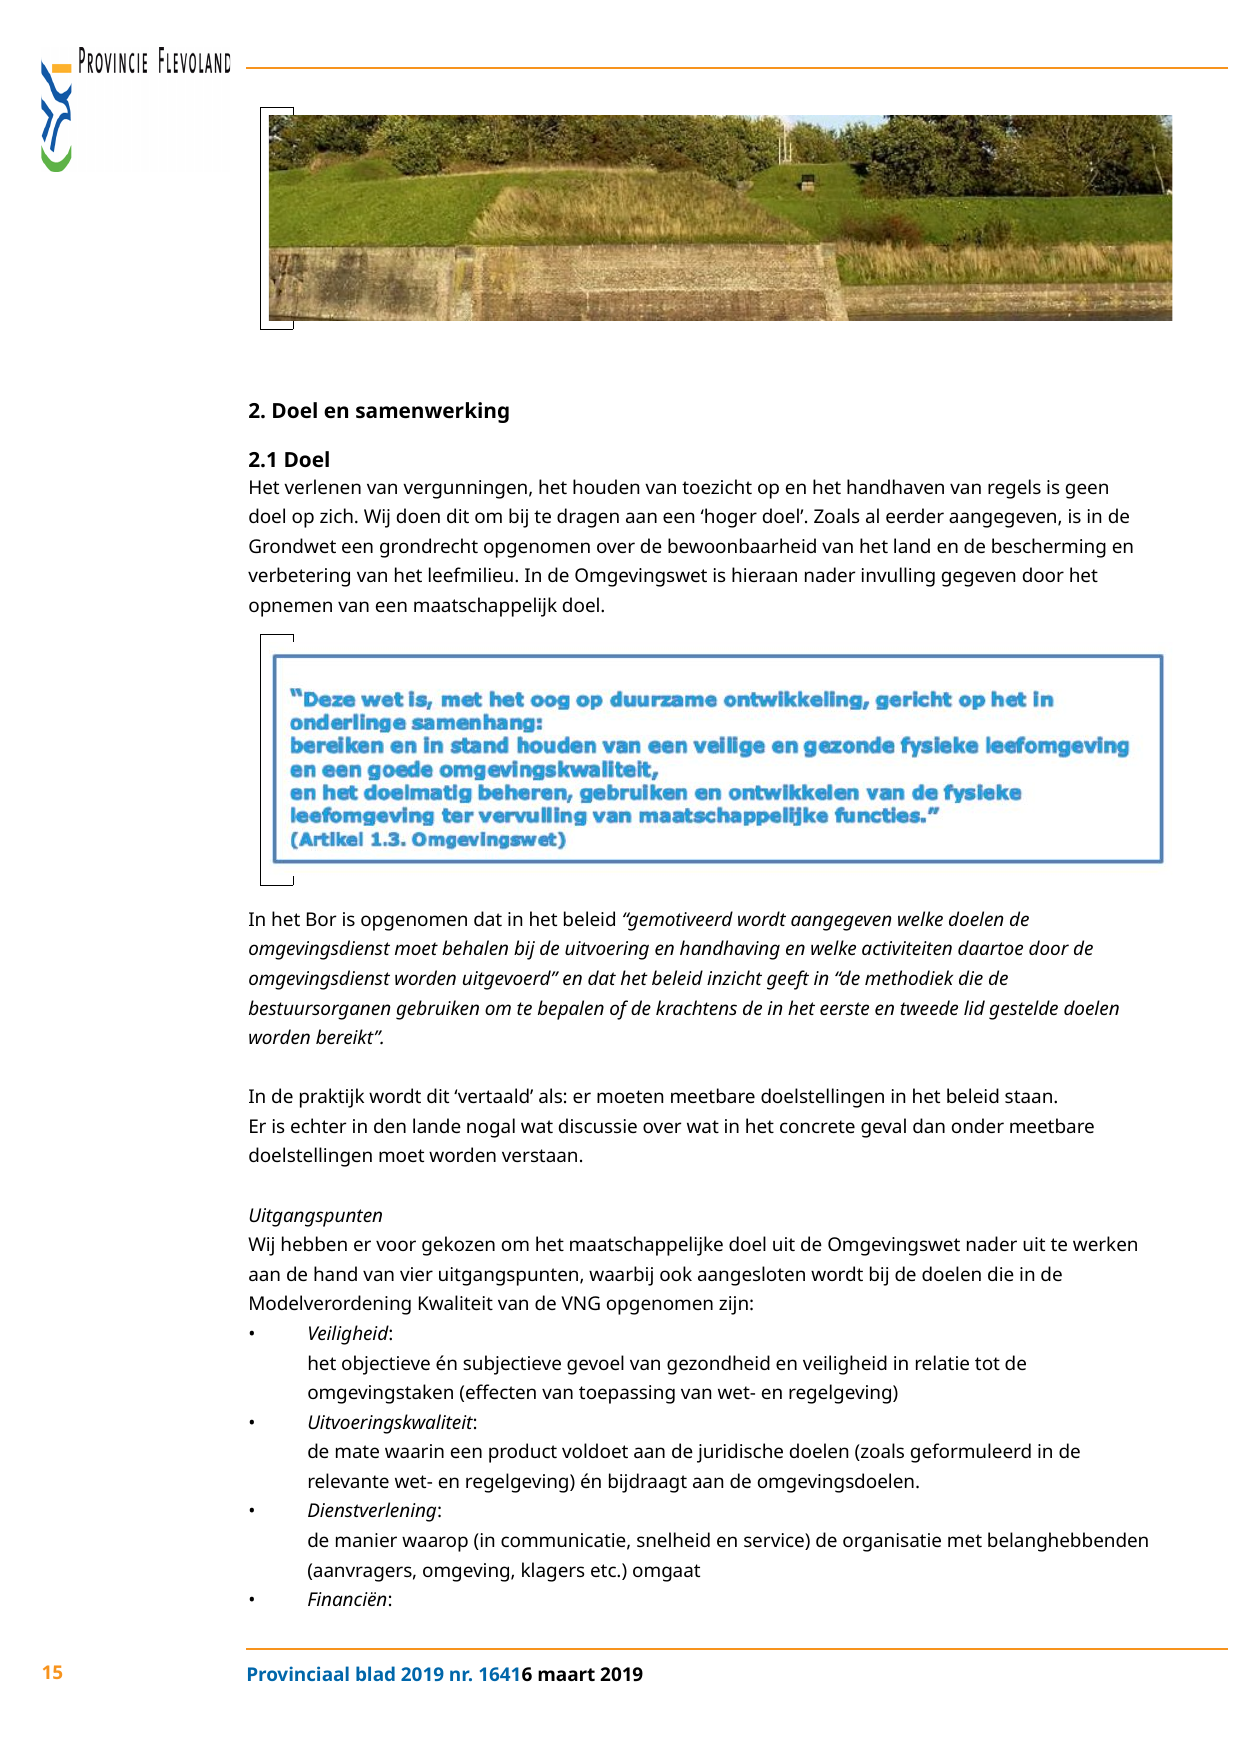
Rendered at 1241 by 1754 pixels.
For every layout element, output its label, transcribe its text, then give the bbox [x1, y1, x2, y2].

list Dienstverlening: [248, 1498, 1152, 1523]
text In de praktijk wordt dit ‘vertaald’ als: er moeten meetbare doelstellingen in het beleid staan. [248, 1083, 1152, 1109]
text Het verlenen van vergunningen, het houden van toezicht op en het handhaven van regels is geen doel op zich. Wij doen dit om bij te dragen aan een ‘hoger doel’. Zoals al eerder aangegeven, is in de Grondwet een grondrecht opgenomen over de bewoonbaarheid van het land en de bescherming en verbetering van het leefmilieu. In de Omgevingswet is hieraan nader invulling gegeven door het opnemen van een maatschappelijk doel. [248, 474, 1152, 618]
list Veiligheid: [248, 1320, 1152, 1346]
list de manier waarop (in communicatie, snelheid en service) de organisatie met belanghebbenden (aanvragers, omgeving, klagers etc.) omgaat [248, 1527, 1152, 1582]
list het objectieve én subjectieve gevoel van gezondheid en veiligheid in relatie tot de omgevingstaken (effecten van toepassing van wet- en regelgeving) [248, 1350, 1152, 1405]
text Wij hebben er voor gekozen om het maatschappelijke doel uit de Omgevingswet nader uit te werken aan de hand van vier uitgangspunten, waarbij ook aangesloten wordt bij de doelen die in de Modelverordening Kwaliteit van de VNG opgenomen zijn: [248, 1231, 1152, 1316]
picture [268, 115, 1173, 321]
text 2. Doel en samenwerking [248, 396, 1152, 424]
text Uitgangspunten [248, 1202, 1152, 1227]
picture [41, 47, 231, 172]
list Uitvoeringskwaliteit: [248, 1409, 1152, 1434]
text Er is echter in den lande nogal wat discussie over wat in het concrete geval dan onder meetbare doelstellingen moet worden verstaan. [248, 1113, 1152, 1168]
text In het Bor is opgenomen dat in het beleid “gemotiveerd wordt aangegeven welke doelen de omgevingsdienst moet behalen bij de uitvoering en handhaving en welke activiteiten daartoe door de omgevingsdienst worden uitgevoerd” en dat het beleid inzicht geeft in “de methodiek die de bestuursorganen gebruiken om te bepalen of de krachtens de in het eerste en tweede lid gestelde doelen worden bereikt”. [248, 906, 1152, 1050]
text 2.1 Doel [248, 445, 1152, 474]
list Financiën: [248, 1586, 1152, 1612]
list de mate waarin een product voldoet aan de juridische doelen (zoals geformuleerd in de relevante wet- en regelgeving) én bijdraagt aan de omgevingsdoelen. [248, 1438, 1152, 1494]
picture [268, 642, 1173, 876]
